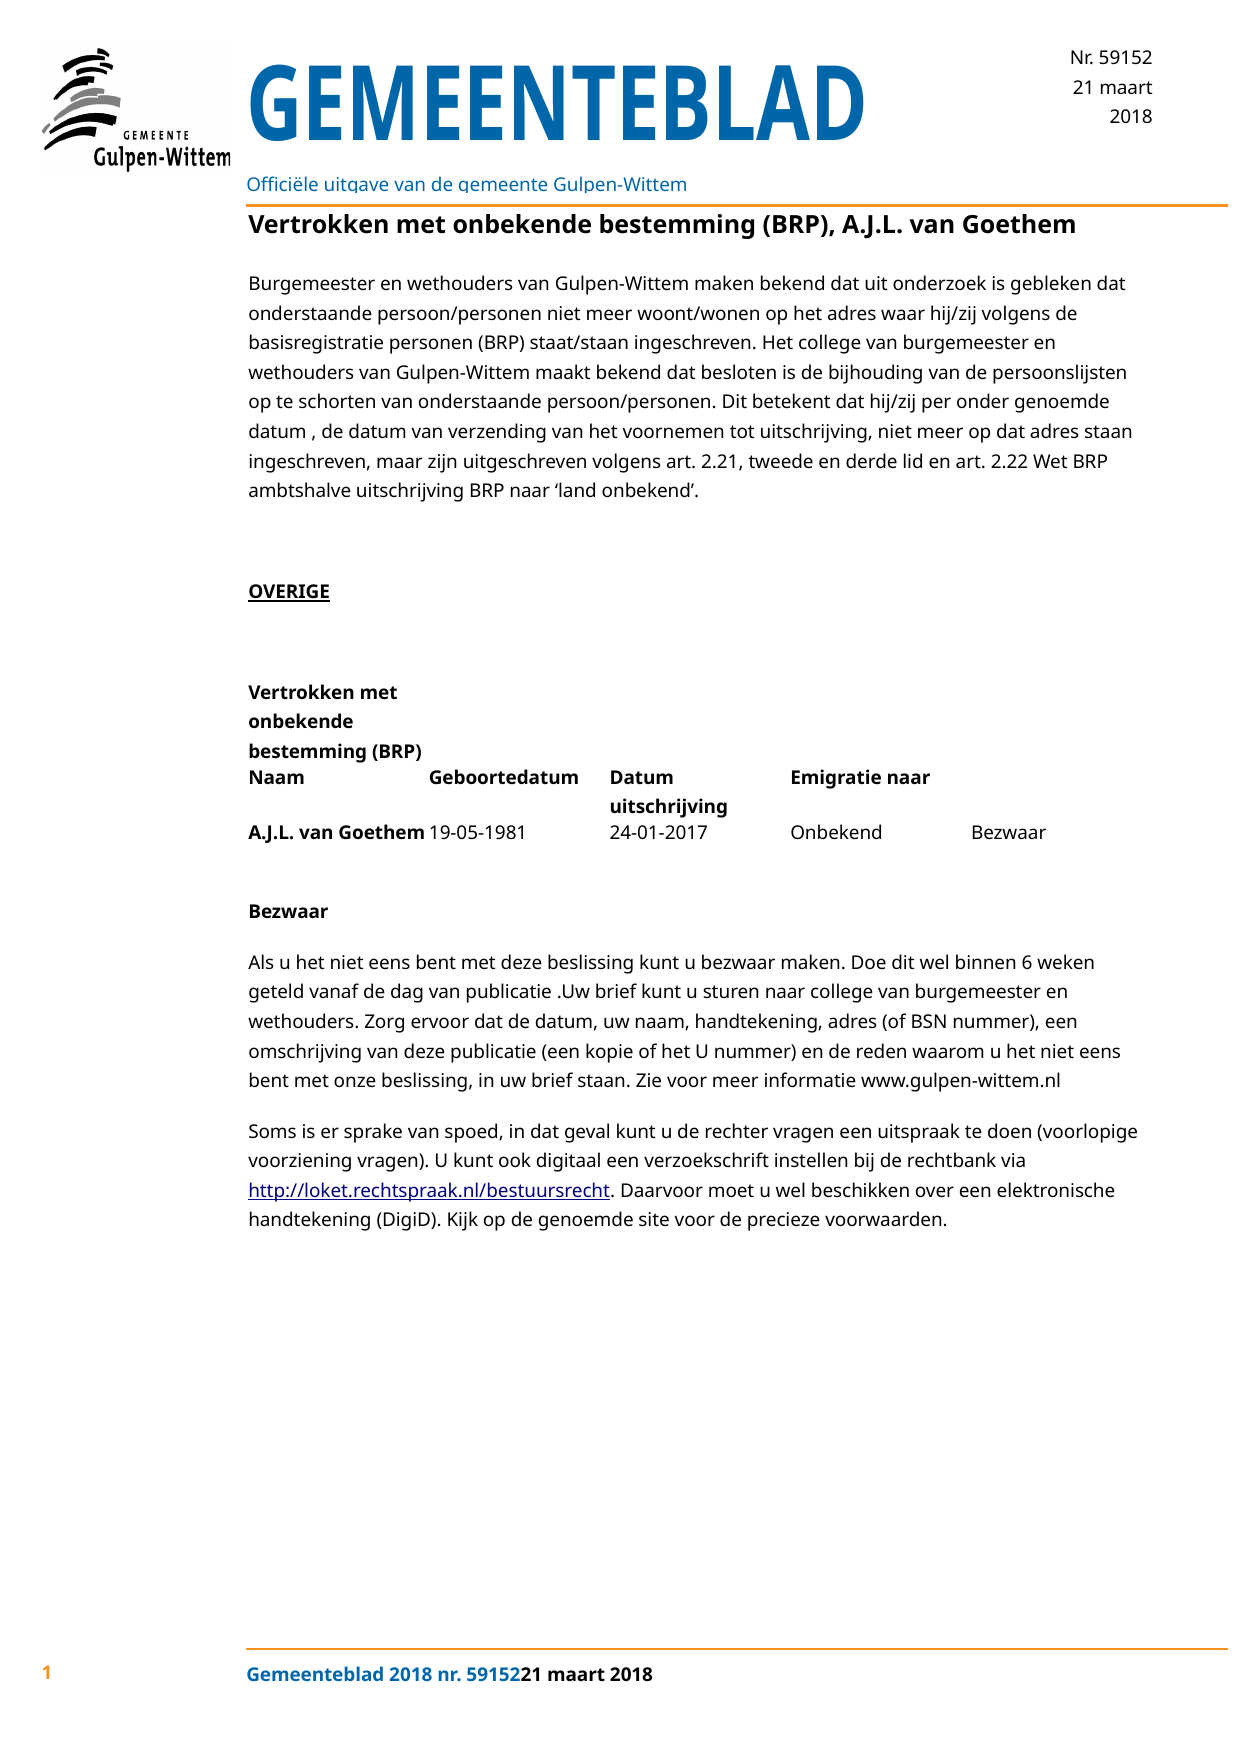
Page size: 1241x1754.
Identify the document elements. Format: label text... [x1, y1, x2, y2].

table_cell Bezwaar [971, 819, 1152, 845]
table_cell Onbekend [790, 819, 971, 845]
picture [41, 47, 231, 172]
table_header Vertrokken met onbekende bestemming (BRP) [248, 679, 429, 764]
text Als u het niet eens bent met deze beslissing kunt u bezwaar maken. Doe dit wel binnen 6 weken geteld vanaf de dag van publicatie .Uw brief kunt u sturen naar college van burgemeester en wethouders. Zorg ervoor dat de datum, uw naam, handtekening, adres (of BSN nummer), een omschrijving van deze publicatie (een kopie of het U nummer) en de reden waarom u het niet eens bent met onze beslissing, in uw brief staan. Zie voor meer informatie www.gulpen-wittem.nl [248, 949, 1152, 1093]
table_cell Geboortedatum [429, 764, 609, 819]
table_cell 24-01-2017 [609, 819, 790, 845]
table_cell Naam [248, 764, 429, 819]
table_header [609, 679, 790, 764]
text OVERIGE [248, 578, 1152, 604]
text Burgemeester en wethouders van Gulpen-Wittem maken bekend dat uit onderzoek is gebleken dat onderstaande persoon/personen niet meer woont/wonen op het adres waar hij/zij volgens de basisregistratie personen (BRP) staat/staan ingeschreven. Het college van burgemeester en wethouders van Gulpen-Wittem maakt bekend dat besloten is de bijhouding van de persoonslijsten op te schorten van onderstaande persoon/personen. Dit betekent dat hij/zij per onder genoemde datum , de datum van verzending van het voornemen tot uitschrijving, niet meer op dat adres staan ingeschreven, maar zijn uitgeschreven volgens art. 2.21, tweede en derde lid en art. 2.22 Wet BRP ambtshalve uitschrijving BRP naar ‘land onbekend’. [248, 270, 1152, 503]
table_cell A.J.L. van Goethem [248, 819, 429, 845]
table_header [790, 679, 971, 764]
text Soms is er sprake van spoed, in dat geval kunt u de rechter vragen een uitspraak te doen (voorlopige voorziening vragen). U kunt ook digitaal een verzoekschrift instellen bij de rechtbank via http://loket.rechtspraak.nl/bestuursrecht. Daarvoor moet u wel beschikken over een elektronische handtekening (DigiD). Kijk op de genoemde site voor de precieze voorwaarden. [248, 1118, 1152, 1232]
table_cell Emigratie naar [790, 764, 971, 819]
table_header [429, 679, 609, 764]
text Vertrokken met onbekende bestemming (BRP), A.J.L. van Goethem [248, 207, 1152, 241]
table_cell Datum uitschrijving [609, 764, 790, 819]
table_header [971, 679, 1152, 764]
table_cell [971, 764, 1152, 819]
text Bezwaar [248, 899, 1152, 924]
table_cell 19-05-1981 [429, 819, 609, 845]
